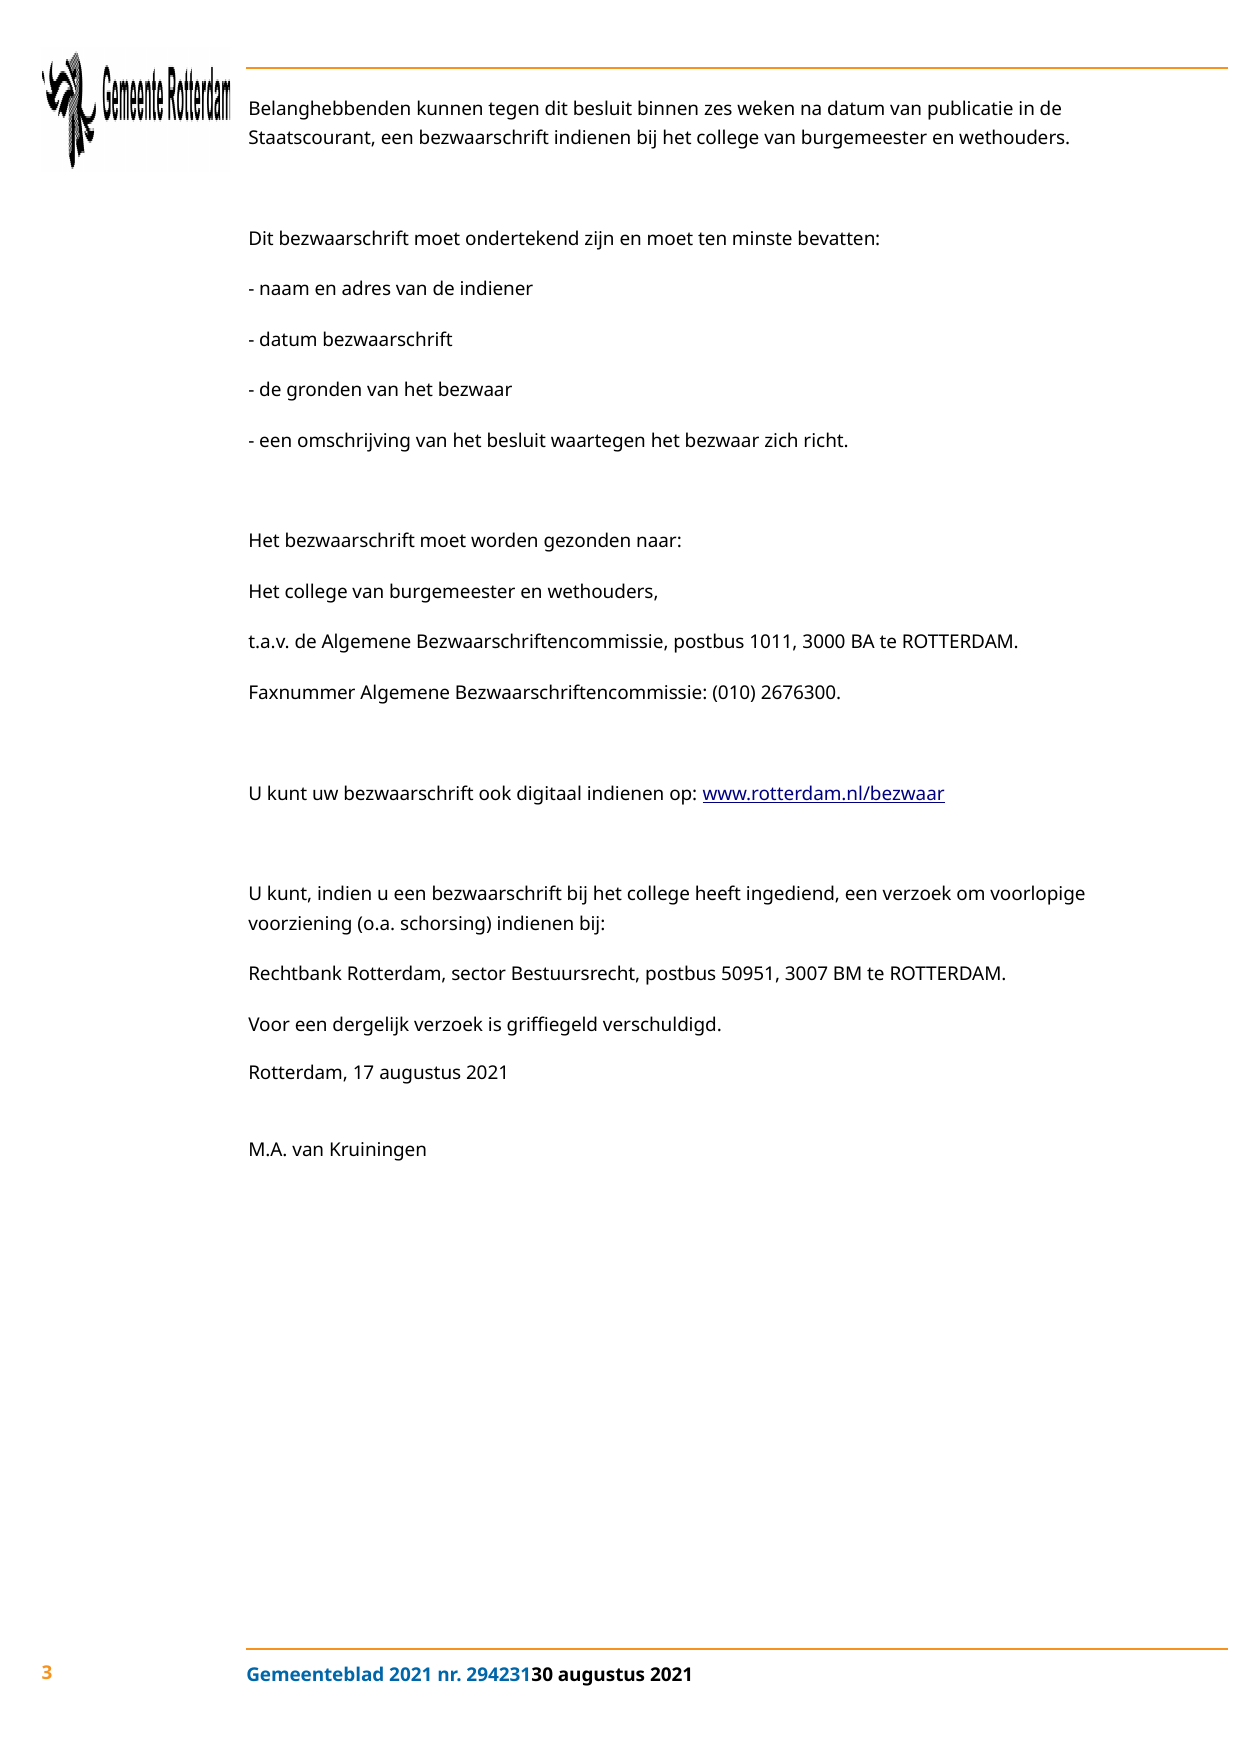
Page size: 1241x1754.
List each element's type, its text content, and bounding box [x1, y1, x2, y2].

text Het bezwaarschrift moet worden gezonden naar: [248, 528, 1152, 553]
text - de gronden van het bezwaar [248, 376, 1152, 402]
text Voor een dergelijk verzoek is griffiegeld verschuldigd. [248, 1011, 1152, 1037]
text - een omschrijving van het besluit waartegen het bezwaar zich richt. [248, 427, 1152, 453]
text Belanghebbenden kunnen tegen dit besluit binnen zes weken na datum van publicatie in de Staatscourant, een bezwaarschrift indienen bij het college van burgemeester en wethouders. [248, 95, 1152, 150]
text Rechtbank Rotterdam, sector Bestuursrecht, postbus 50951, 3007 BM te ROTTERDAM. [248, 961, 1152, 986]
text Dit bezwaarschrift moet ondertekend zijn en moet ten minste bevatten: [248, 225, 1152, 251]
text Faxnummer Algemene Bezwaarschriftencommissie: (010) 2676300. [248, 679, 1152, 705]
text U kunt, indien u een bezwaarschrift bij het college heeft ingediend, een verzoek om voorlopige voorziening (o.a. schorsing) indienen bij: [248, 881, 1152, 936]
text - naam en adres van de indiener [248, 276, 1152, 301]
text U kunt uw bezwaarschrift ook digitaal indienen op: www.rotterdam.nl/bezwaar [248, 780, 1152, 806]
text - datum bezwaarschrift [248, 326, 1152, 352]
text Het college van burgemeester en wethouders, [248, 578, 1152, 604]
text t.a.v. de Algemene Bezwaarschriftencommissie, postbus 1011, 3000 BA te ROTTERDAM. [248, 628, 1152, 654]
picture [41, 47, 231, 172]
text M.A. van Kruiningen [248, 1136, 1152, 1162]
text Rotterdam, 17 augustus 2021 [248, 1059, 1152, 1084]
